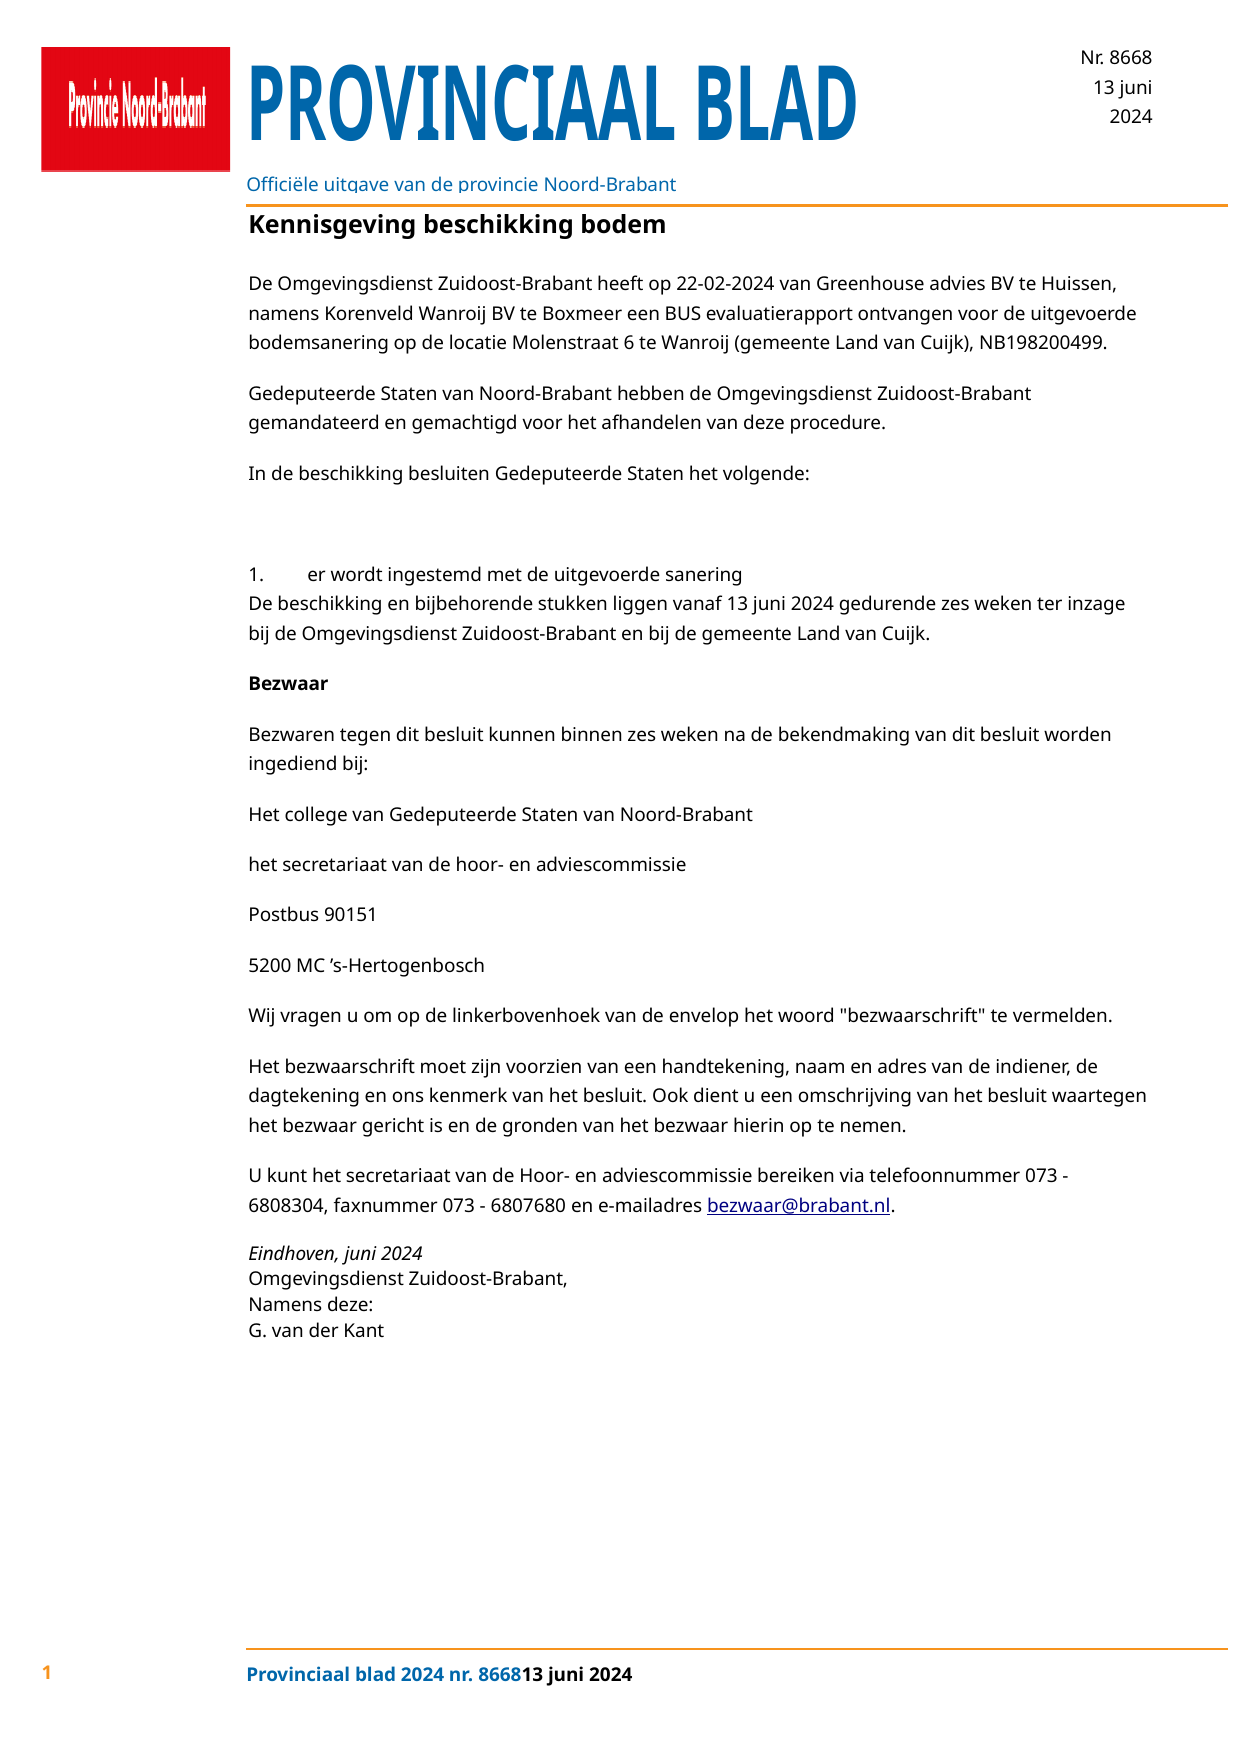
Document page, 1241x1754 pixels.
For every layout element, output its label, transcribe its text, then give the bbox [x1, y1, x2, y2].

picture [41, 47, 231, 172]
text Postbus 90151 [248, 902, 1152, 927]
text Wij vragen u om op de linkerbovenhoek van de envelop het woord "bezwaarschrift" te vermelden. [248, 1002, 1152, 1028]
list er wordt ingestemd met de uitgevoerde sanering [248, 561, 1152, 586]
text Omgevingsdienst Zuidoost-Brabant, [248, 1266, 1152, 1291]
text U kunt het secretariaat van de Hoor- en adviescommissie bereiken via telefoonnummer 073 - 6808304, faxnummer 073 - 6807680 en e-mailadres bezwaar@brabant.nl. [248, 1162, 1152, 1218]
text Eindhoven, juni 2024 [248, 1240, 1152, 1266]
text Het college van Gedeputeerde Staten van Noord-Brabant [248, 801, 1152, 826]
text Kennisgeving beschikking bodem [248, 207, 1152, 241]
text G. van der Kant [248, 1317, 1152, 1343]
text De beschikking en bijbehorende stukken liggen vanaf 13 juni 2024 gedurende zes weken ter inzage bij de Omgevingsdienst Zuidoost-Brabant en bij de gemeente Land van Cuijk. [248, 590, 1152, 646]
text Namens deze: [248, 1291, 1152, 1317]
text De Omgevingsdienst Zuidoost-Brabant heeft op 22-02-2024 van Greenhouse advies BV te Huissen, namens Korenveld Wanroij BV te Boxmeer een BUS evaluatierapport ontvangen voor de uitgevoerde bodemsanering op de locatie Molenstraat 6 te Wanroij (gemeente Land van Cuijk), NB198200499. [248, 270, 1152, 355]
text In de beschikking besluiten Gedeputeerde Staten het volgende: [248, 460, 1152, 486]
text 5200 MC ’s-Hertogenbosch [248, 952, 1152, 978]
text Bezwaren tegen dit besluit kunnen binnen zes weken na de bekendmaking van dit besluit worden ingediend bij: [248, 721, 1152, 776]
text Het bezwaarschrift moet zijn voorzien van een handtekening, naam en adres van de indiener, de dagtekening en ons kenmerk van het besluit. Ook dient u een omschrijving van het besluit waartegen het bezwaar gericht is en de gronden van het bezwaar hierin op te nemen. [248, 1053, 1152, 1138]
text het secretariaat van de hoor- en adviescommissie [248, 851, 1152, 877]
text Gedeputeerde Staten van Noord-Brabant hebben de Omgevingsdienst Zuidoost-Brabant gemandateerd en gemachtigd voor het afhandelen van deze procedure. [248, 380, 1152, 435]
text Bezwaar [248, 670, 1152, 696]
